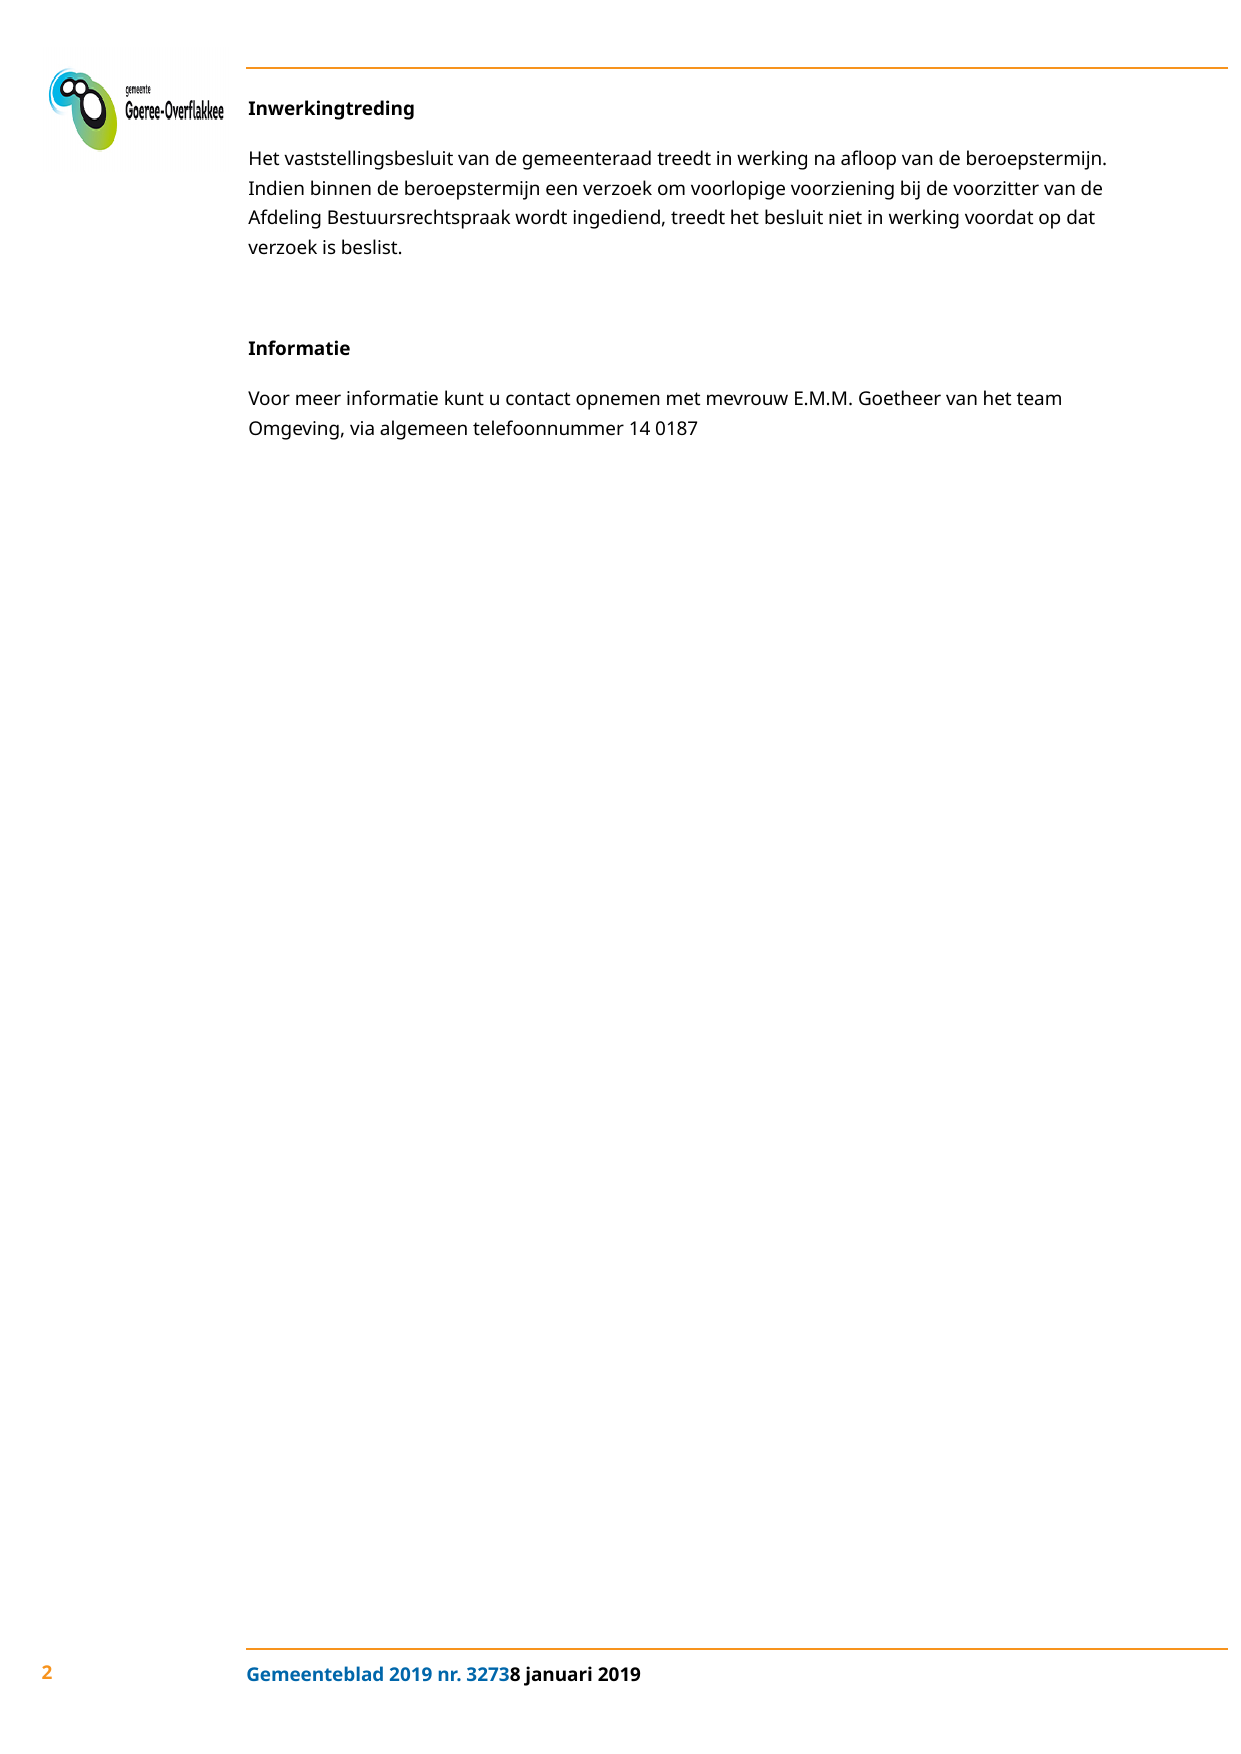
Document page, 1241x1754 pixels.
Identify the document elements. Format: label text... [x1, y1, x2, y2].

text Voor meer informatie kunt u contact opnemen met mevrouw E.M.M. Goetheer van het team Omgeving, via algemeen telefoonnummer 14 0187 [248, 385, 1152, 441]
text Informatie [248, 335, 1152, 361]
text Het vaststellingsbesluit van de gemeenteraad treedt in werking na afloop van de beroepstermijn. Indien binnen de beroepstermijn een verzoek om voorlopige voorziening bij de voorzitter van de Afdeling Bestuursrechtspraak wordt ingediend, treedt het besluit niet in werking voordat op dat verzoek is beslist. [248, 145, 1152, 260]
text Inwerkingtreding [248, 95, 1152, 121]
picture [41, 47, 231, 172]
